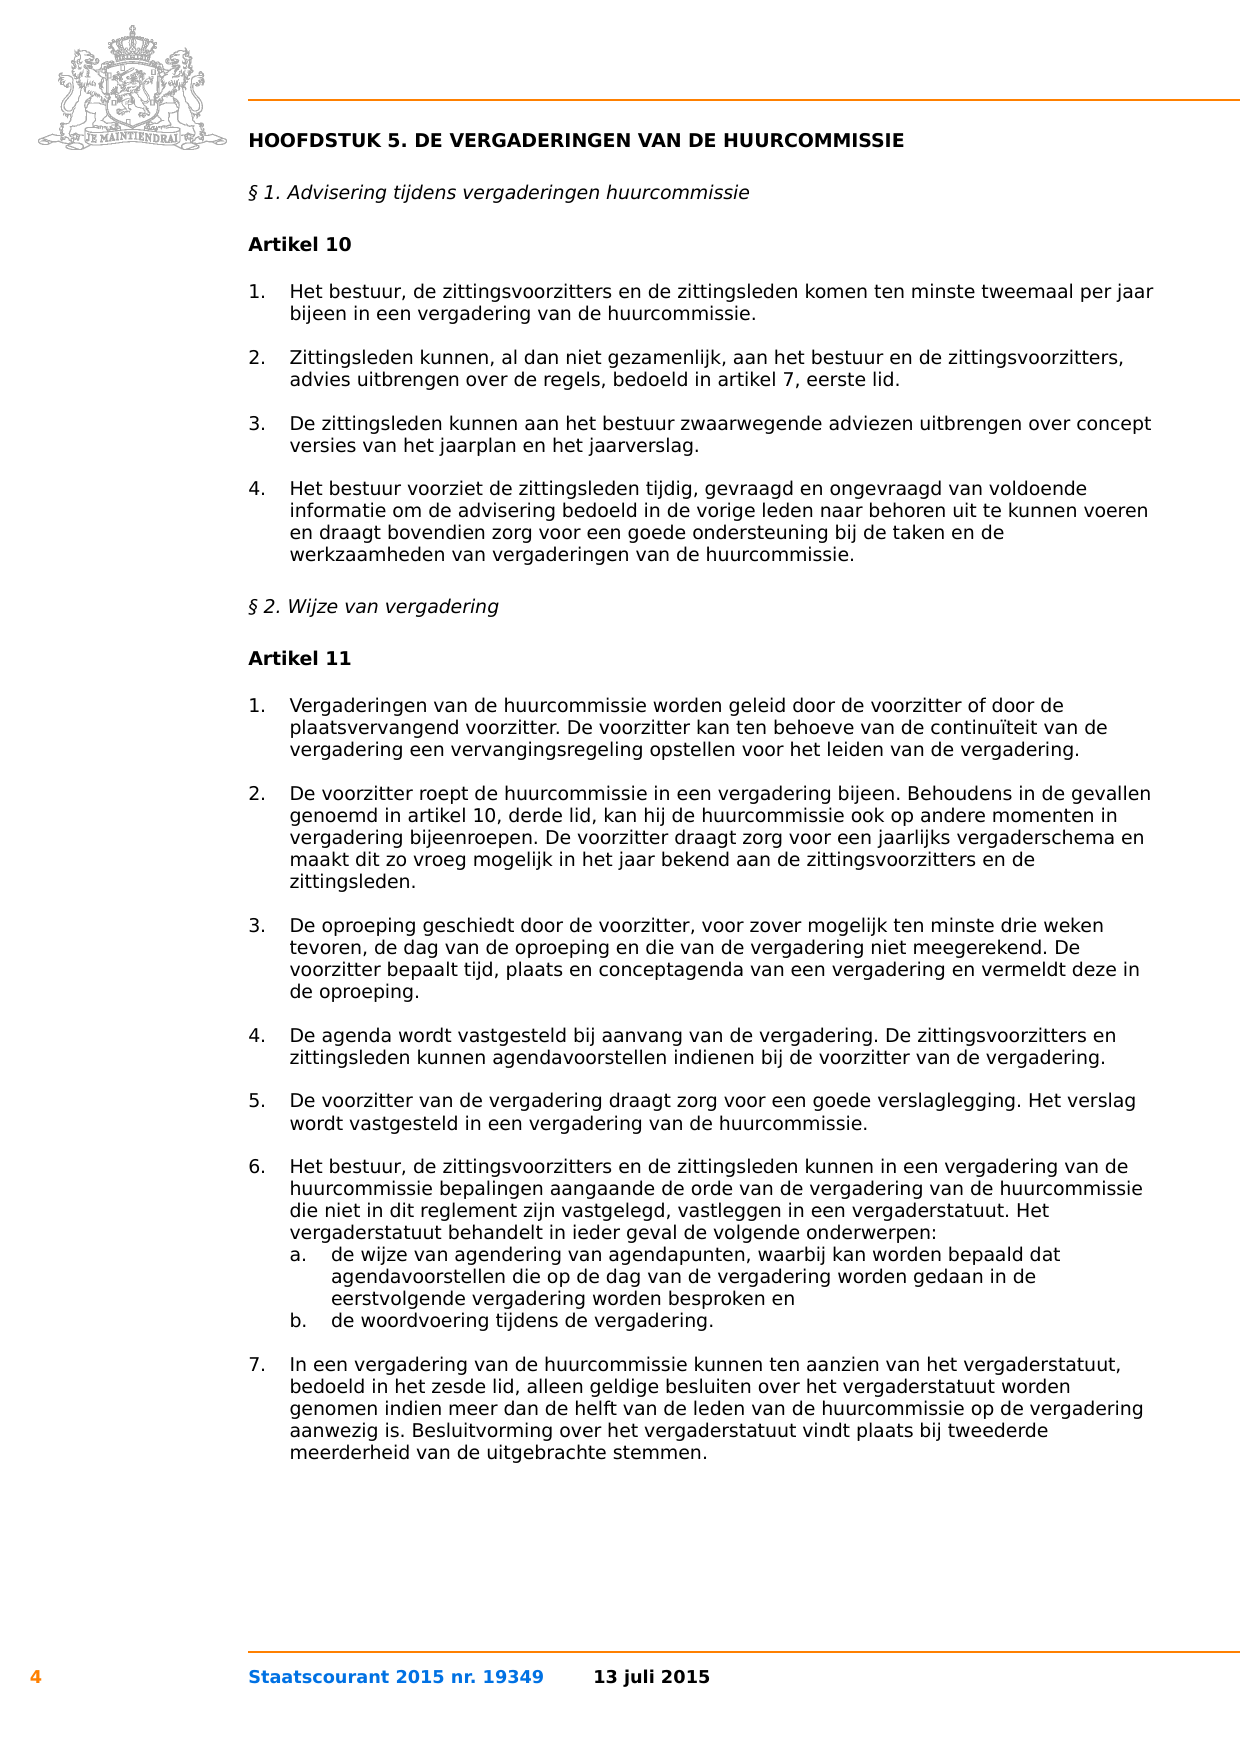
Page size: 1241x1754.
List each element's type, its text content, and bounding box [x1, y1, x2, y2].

text 1. Het bestuur, de zittingsvoorzitters en de zittingsleden komen ten minste tweemaal per jaar bijeen in een vergadering van de huurcommissie. [248, 281, 1163, 325]
text 4. Het bestuur voorziet de zittingsleden tijdig, gevraagd en ongevraagd van voldoende informatie om de advisering bedoeld in de vorige leden naar behoren uit te kunnen voeren en draagt bovendien zorg voor een goede ondersteuning bij de taken en de werkzaamheden van vergaderingen van de huurcommissie. [248, 478, 1163, 566]
text 3. De zittingsleden kunnen aan het bestuur zwaarwegende adviezen uitbrengen over concept versies van het jaarplan en het jaarverslag. [248, 412, 1163, 456]
text 7. In een vergadering van de huurcommissie kunnen ten aanzien van het vergaderstatuut, bedoeld in het zesde lid, alleen geldige besluiten over het vergaderstatuut worden genomen indien meer dan de helft van de leden van de huurcommissie op de vergadering aanwezig is. Besluitvorming over het vergaderstatuut vindt plaats bij tweederde meerderheid van de uitgebrachte stemmen. [248, 1354, 1163, 1464]
text 2. Zittingsleden kunnen, al dan niet gezamenlijk, aan het bestuur en de zittingsvoorzitters, advies uitbrengen over de regels, bedoeld in artikel 7, eerste lid. [248, 347, 1163, 391]
subtitle § 2. Wijze van vergadering [248, 596, 1163, 618]
subtitle § 1. Advisering tijdens vergaderingen huurcommissie [248, 182, 1163, 204]
text 2. De voorzitter roept de huurcommissie in een vergadering bijeen. Behoudens in de gevallen genoemd in artikel 10, derde lid, kan hij de huurcommissie ook op andere momenten in vergadering bijeenroepen. De voorzitter draagt zorg voor een jaarlijks vergaderschema en maakt dit zo vroeg mogelijk in het jaar bekend aan de zittingsvoorzitters en de zittingsleden. [248, 783, 1163, 893]
subtitle Artikel 10 [248, 234, 1163, 256]
text a. de wijze van agendering van agendapunten, waarbij kan worden bepaald dat agendavoorstellen die op de dag van de vergadering worden gedaan in de eerstvolgende vergadering worden besproken en [289, 1244, 1163, 1310]
subtitle Artikel 11 [248, 648, 1163, 670]
text 4. De agenda wordt vastgesteld bij aanvang van de vergadering. De zittingsvoorzitters en zittingsleden kunnen agendavoorstellen indienen bij de voorzitter van de vergadering. [248, 1024, 1163, 1068]
subtitle HOOFDSTUK 5. DE VERGADERINGEN VAN DE HUURCOMMISSIE [248, 130, 1163, 152]
text 1. Vergaderingen van de huurcommissie worden geleid door de voorzitter of door de plaatsvervangend voorzitter. De voorzitter kan ten behoeve van de continuïteit van de vergadering een vervangingsregeling opstellen voor het leiden van de vergadering. [248, 695, 1163, 761]
text b. de woordvoering tijdens de vergadering. [289, 1310, 1163, 1332]
text 3. De oproeping geschiedt door de voorzitter, voor zover mogelijk ten minste drie weken tevoren, de dag van de oproeping en die van de vergadering niet meegerekend. De voorzitter bepaalt tijd, plaats en conceptagenda van een vergadering en vermeldt deze in de oproeping. [248, 915, 1163, 1003]
text 5. De voorzitter van de vergadering draagt zorg voor een goede verslaglegging. Het verslag wordt vastgesteld in een vergadering van de huurcommissie. [248, 1090, 1163, 1134]
picture [38, 25, 227, 150]
text 6. Het bestuur, de zittingsvoorzitters en de zittingsleden kunnen in een vergadering van de huurcommissie bepalingen aangaande de orde van de vergadering van de huurcommissie die niet in dit reglement zijn vastgelegd, vastleggen in een vergaderstatuut. Het vergaderstatuut behandelt in ieder geval de volgende onderwerpen: [248, 1156, 1163, 1244]
